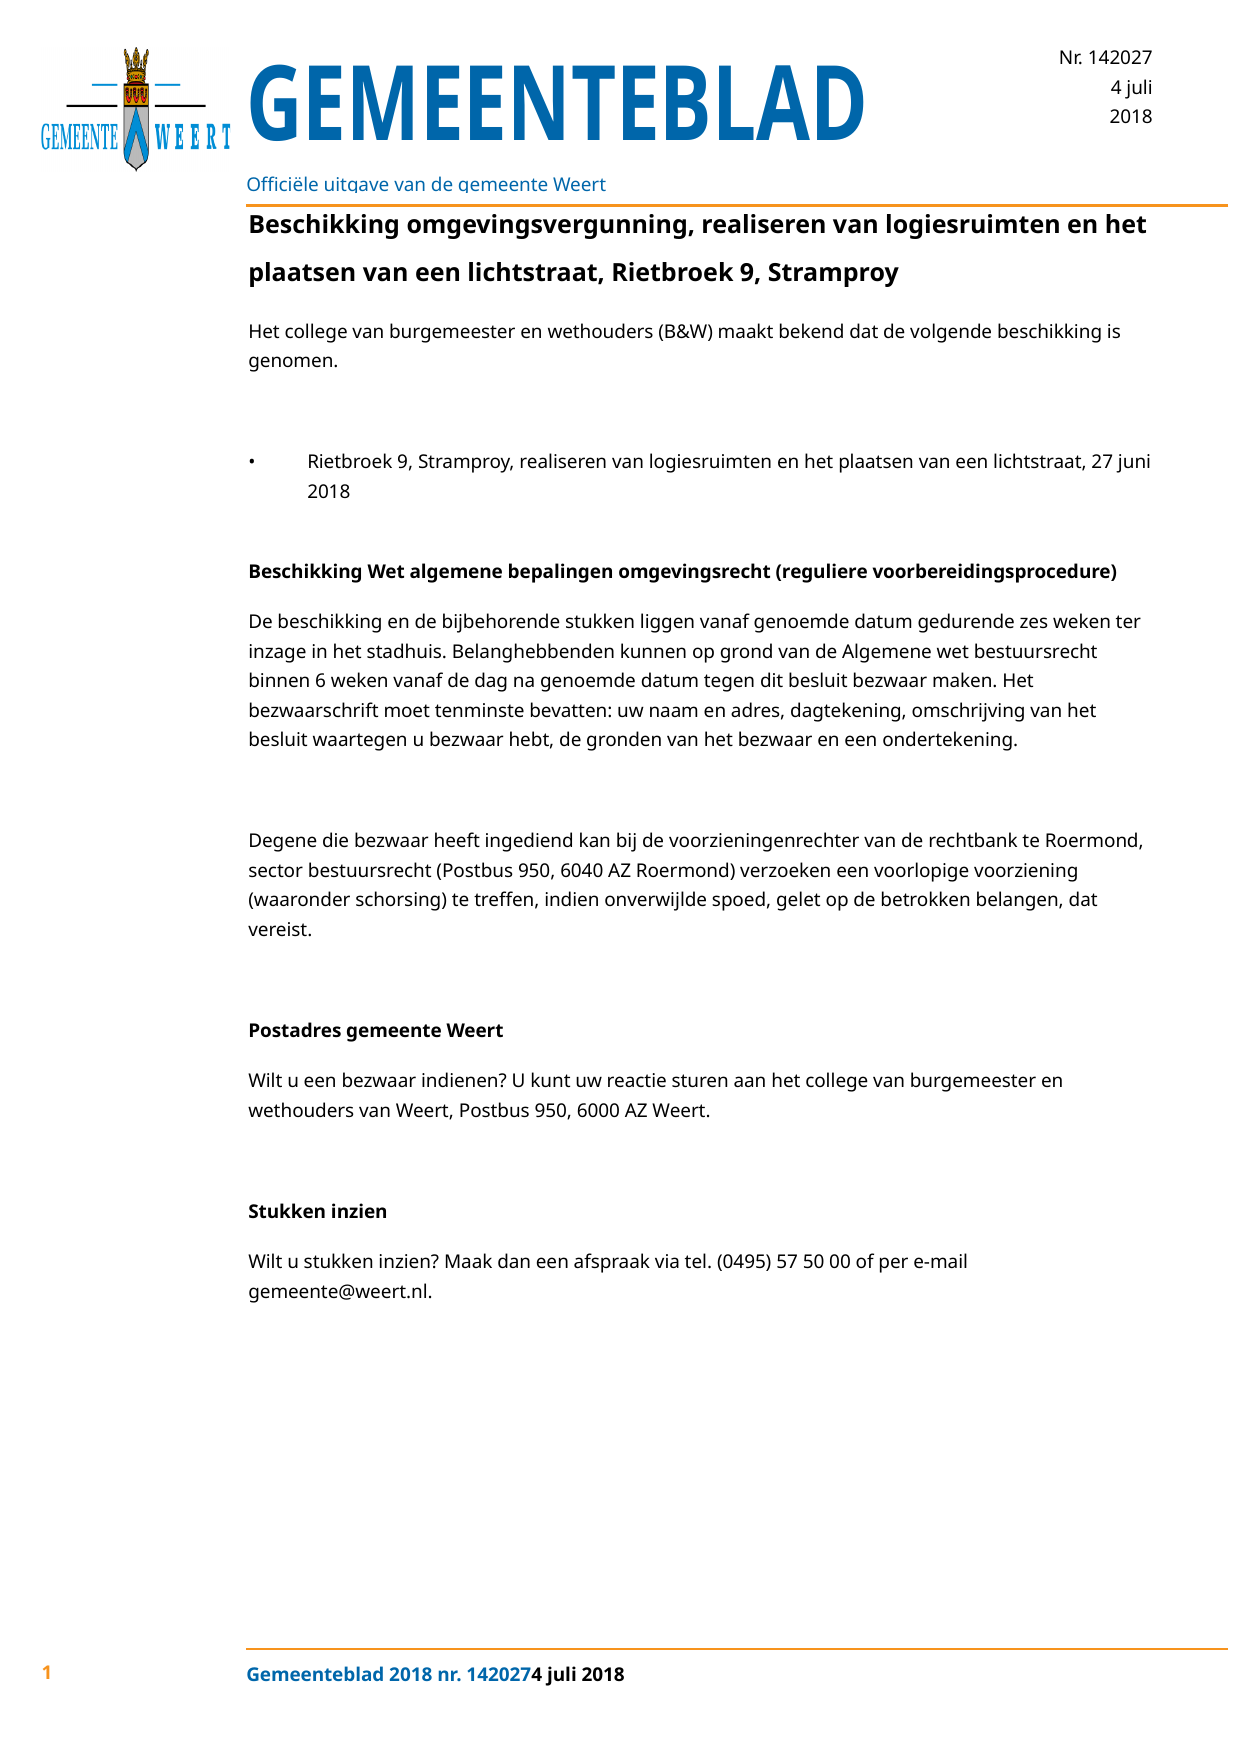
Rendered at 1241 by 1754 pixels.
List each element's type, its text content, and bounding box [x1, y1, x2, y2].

text Beschikking Wet algemene bepalingen omgevingsrecht (reguliere voorbereidingsprocedure) [248, 558, 1152, 584]
text Beschikking omgevingsvergunning, realiseren van logiesruimten en het plaatsen van een lichtstraat, Rietbroek 9, Stramproy [248, 207, 1152, 288]
text Wilt u een bezwaar indienen? U kunt uw reactie sturen aan het college van burgemeester en wethouders van Weert, Postbus 950, 6000 AZ Weert. [248, 1067, 1152, 1123]
text Wilt u stukken inzien? Maak dan een afspraak via tel. (0495) 57 50 00 of per e-mail gemeente@weert.nl. [248, 1248, 1152, 1304]
text Degene die bezwaar heeft ingediend kan bij de voorzieningenrechter van de rechtbank te Roermond, sector bestuursrecht (Postbus 950, 6040 AZ Roermond) verzoeken een voorlopige voorziening (waaronder schorsing) te treffen, indien onverwijlde spoed, gelet op de betrokken belangen, dat vereist. [248, 827, 1152, 942]
text Postadres gemeente Weert [248, 1017, 1152, 1043]
text De beschikking en de bijbehorende stukken liggen vanaf genoemde datum gedurende zes weken ter inzage in het stadhuis. Belanghebbenden kunnen op grond van de Algemene wet bestuursrecht binnen 6 weken vanaf de dag na genoemde datum tegen dit besluit bezwaar maken. Het bezwaarschrift moet tenminste bevatten: uw naam en adres, dagtekening, omschrijving van het besluit waartegen u bezwaar hebt, de gronden van het bezwaar en een ondertekening. [248, 608, 1152, 752]
list Rietbroek 9, Stramproy, realiseren van logiesruimten en het plaatsen van een lichtstraat, 27 juni 2018 [248, 448, 1152, 504]
picture [41, 47, 231, 172]
text Het college van burgemeester en wethouders (B&W) maakt bekend dat de volgende beschikking is genomen. [248, 318, 1152, 373]
text Stukken inzien [248, 1198, 1152, 1224]
